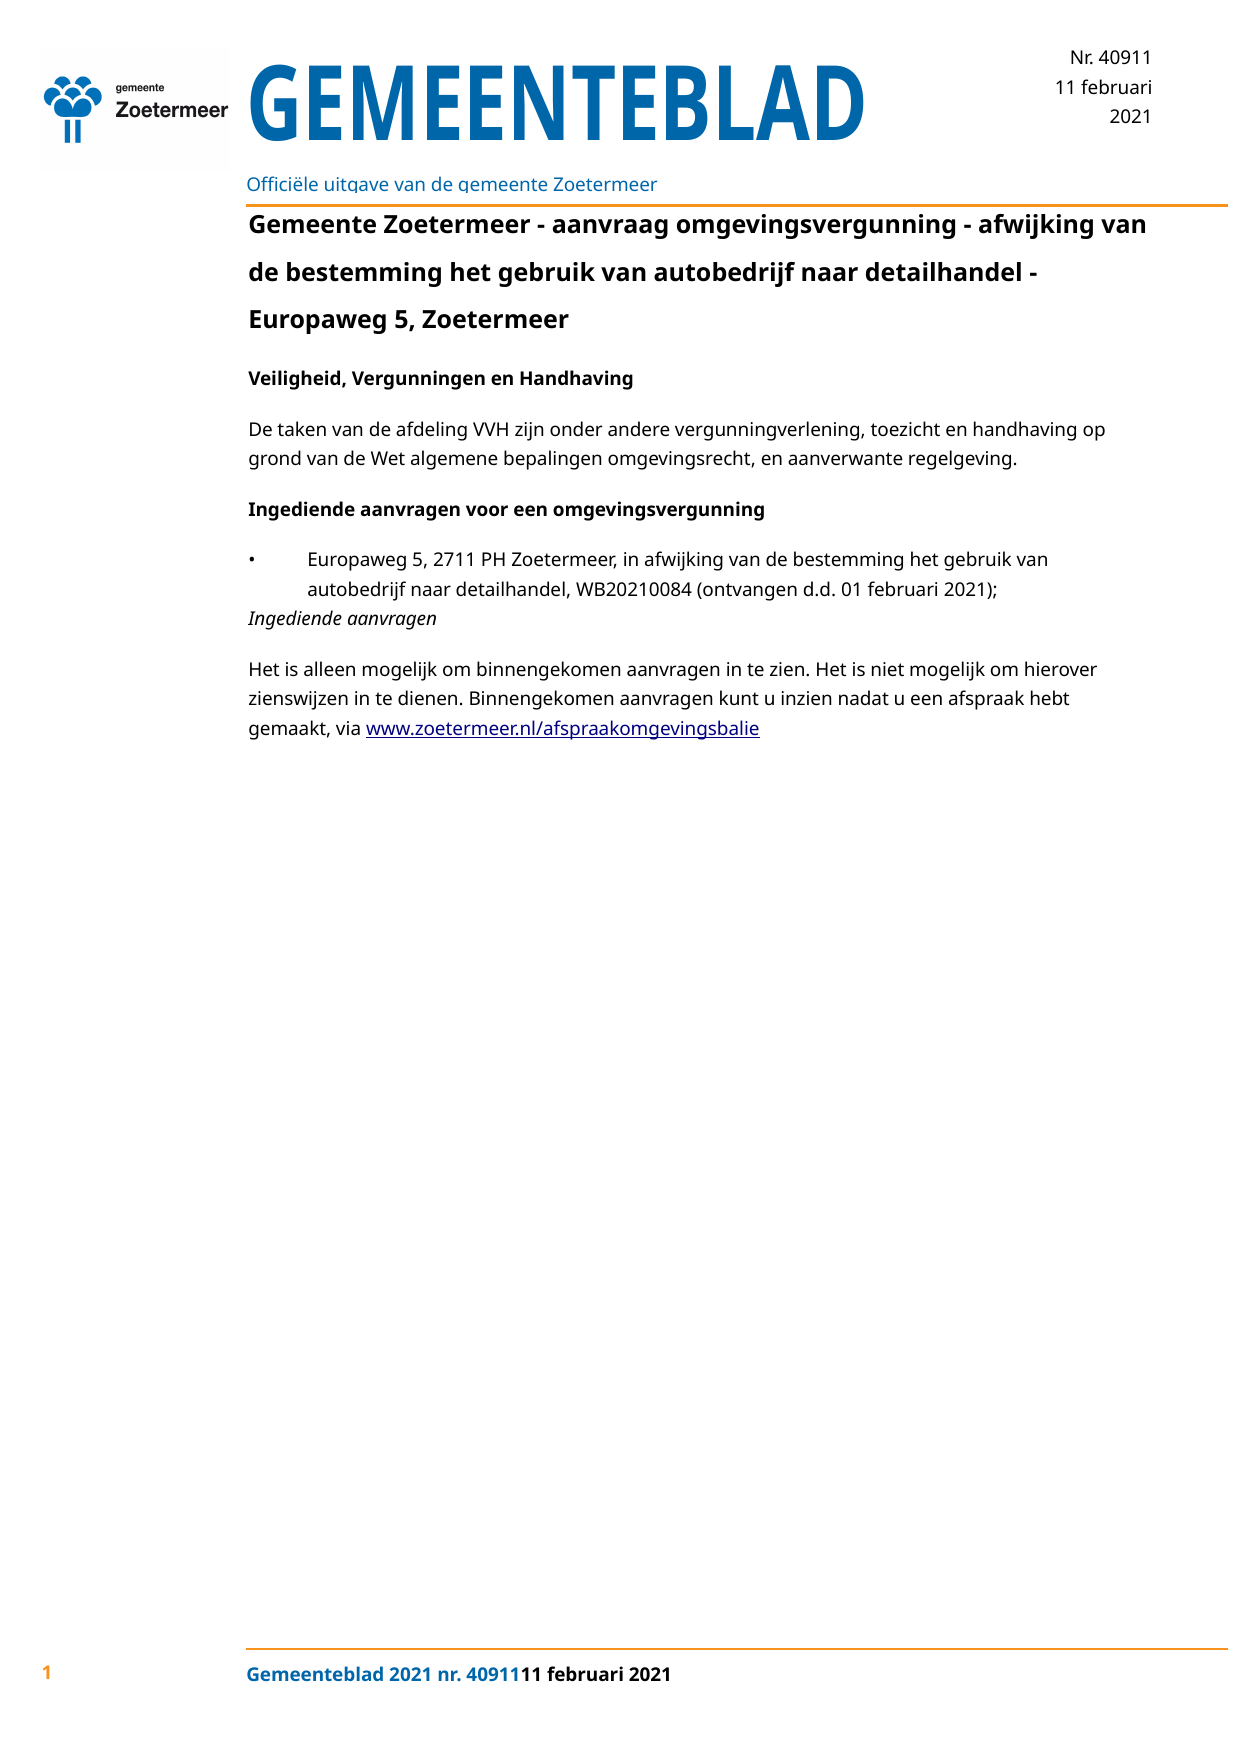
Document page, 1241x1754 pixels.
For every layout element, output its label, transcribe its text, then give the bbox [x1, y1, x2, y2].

text Ingediende aanvragen [248, 606, 1152, 631]
text Veiligheid, Vergunningen en Handhaving [248, 366, 1152, 391]
text De taken van de afdeling VVH zijn onder andere vergunningverlening, toezicht en handhaving op grond van de Wet algemene bepalingen omgevingsrecht, en aanverwante regelgeving. [248, 416, 1152, 471]
text Het is alleen mogelijk om binnengekomen aanvragen in te zien. Het is niet mogelijk om hierover zienswijzen in te dienen. Binnengekomen aanvragen kunt u inzien nadat u een afspraak hebt gemaakt, via www.zoetermeer.nl/afspraakomgevingsbalie [248, 656, 1152, 741]
text Gemeente Zoetermeer - aanvraag omgevingsvergunning - afwijking van de bestemming het gebruik van autobedrijf naar detailhandel - Europaweg 5, Zoetermeer [248, 207, 1152, 336]
picture [41, 47, 231, 172]
text Ingediende aanvragen voor een omgevingsvergunning [248, 496, 1152, 522]
list Europaweg 5, 2711 PH Zoetermeer, in afwijking van de bestemming het gebruik van autobedrijf naar detailhandel, WB20210084 (ontvangen d.d. 01 februari 2021); [248, 546, 1152, 602]
